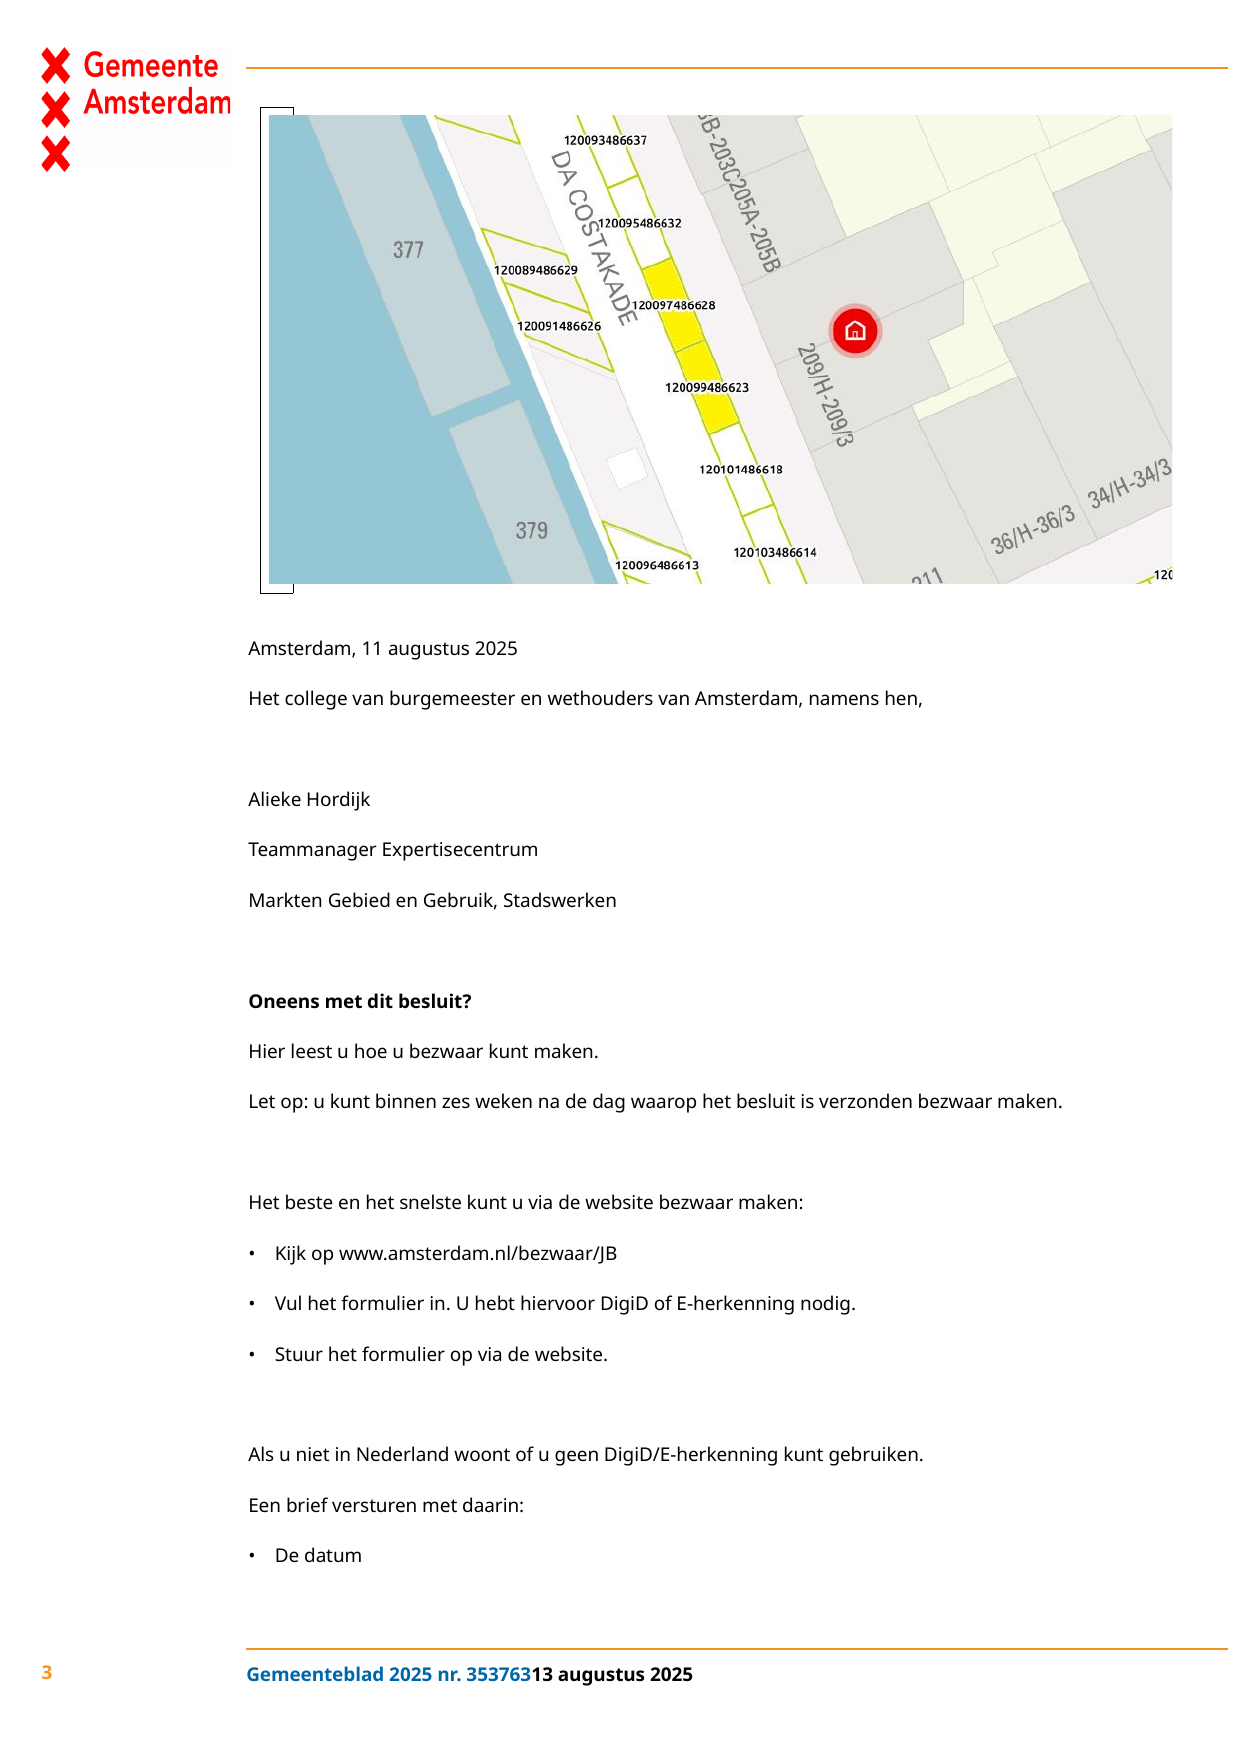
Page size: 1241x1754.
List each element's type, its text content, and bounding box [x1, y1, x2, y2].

text • Kijk op www.amsterdam.nl/bezwaar/JB [248, 1240, 1152, 1266]
picture [41, 47, 231, 172]
text Amsterdam, 11 augustus 2025 [248, 635, 1152, 661]
text Markten Gebied en Gebruik, Stadswerken [248, 887, 1152, 913]
text Hier leest u hoe u bezwaar kunt maken. [248, 1038, 1152, 1064]
text • De datum [248, 1542, 1152, 1568]
picture [268, 115, 1173, 584]
text Als u niet in Nederland woont of u geen DigiD/E-herkenning kunt gebruiken. [248, 1442, 1152, 1467]
text Het college van burgemeester en wethouders van Amsterdam, namens hen, [248, 685, 1152, 711]
text Let op: u kunt binnen zes weken na de dag waarop het besluit is verzonden bezwaar maken. [248, 1089, 1152, 1114]
text Het beste en het snelste kunt u via de website bezwaar maken: [248, 1189, 1152, 1215]
text Teammanager Expertisecentrum [248, 837, 1152, 862]
text • Stuur het formulier op via de website. [248, 1341, 1152, 1367]
text Alieke Hordijk [248, 786, 1152, 812]
text Een brief versturen met daarin: [248, 1492, 1152, 1518]
text Oneens met dit besluit? [248, 988, 1152, 1014]
text • Vul het formulier in. U hebt hiervoor DigiD of E-herkenning nodig. [248, 1290, 1152, 1316]
